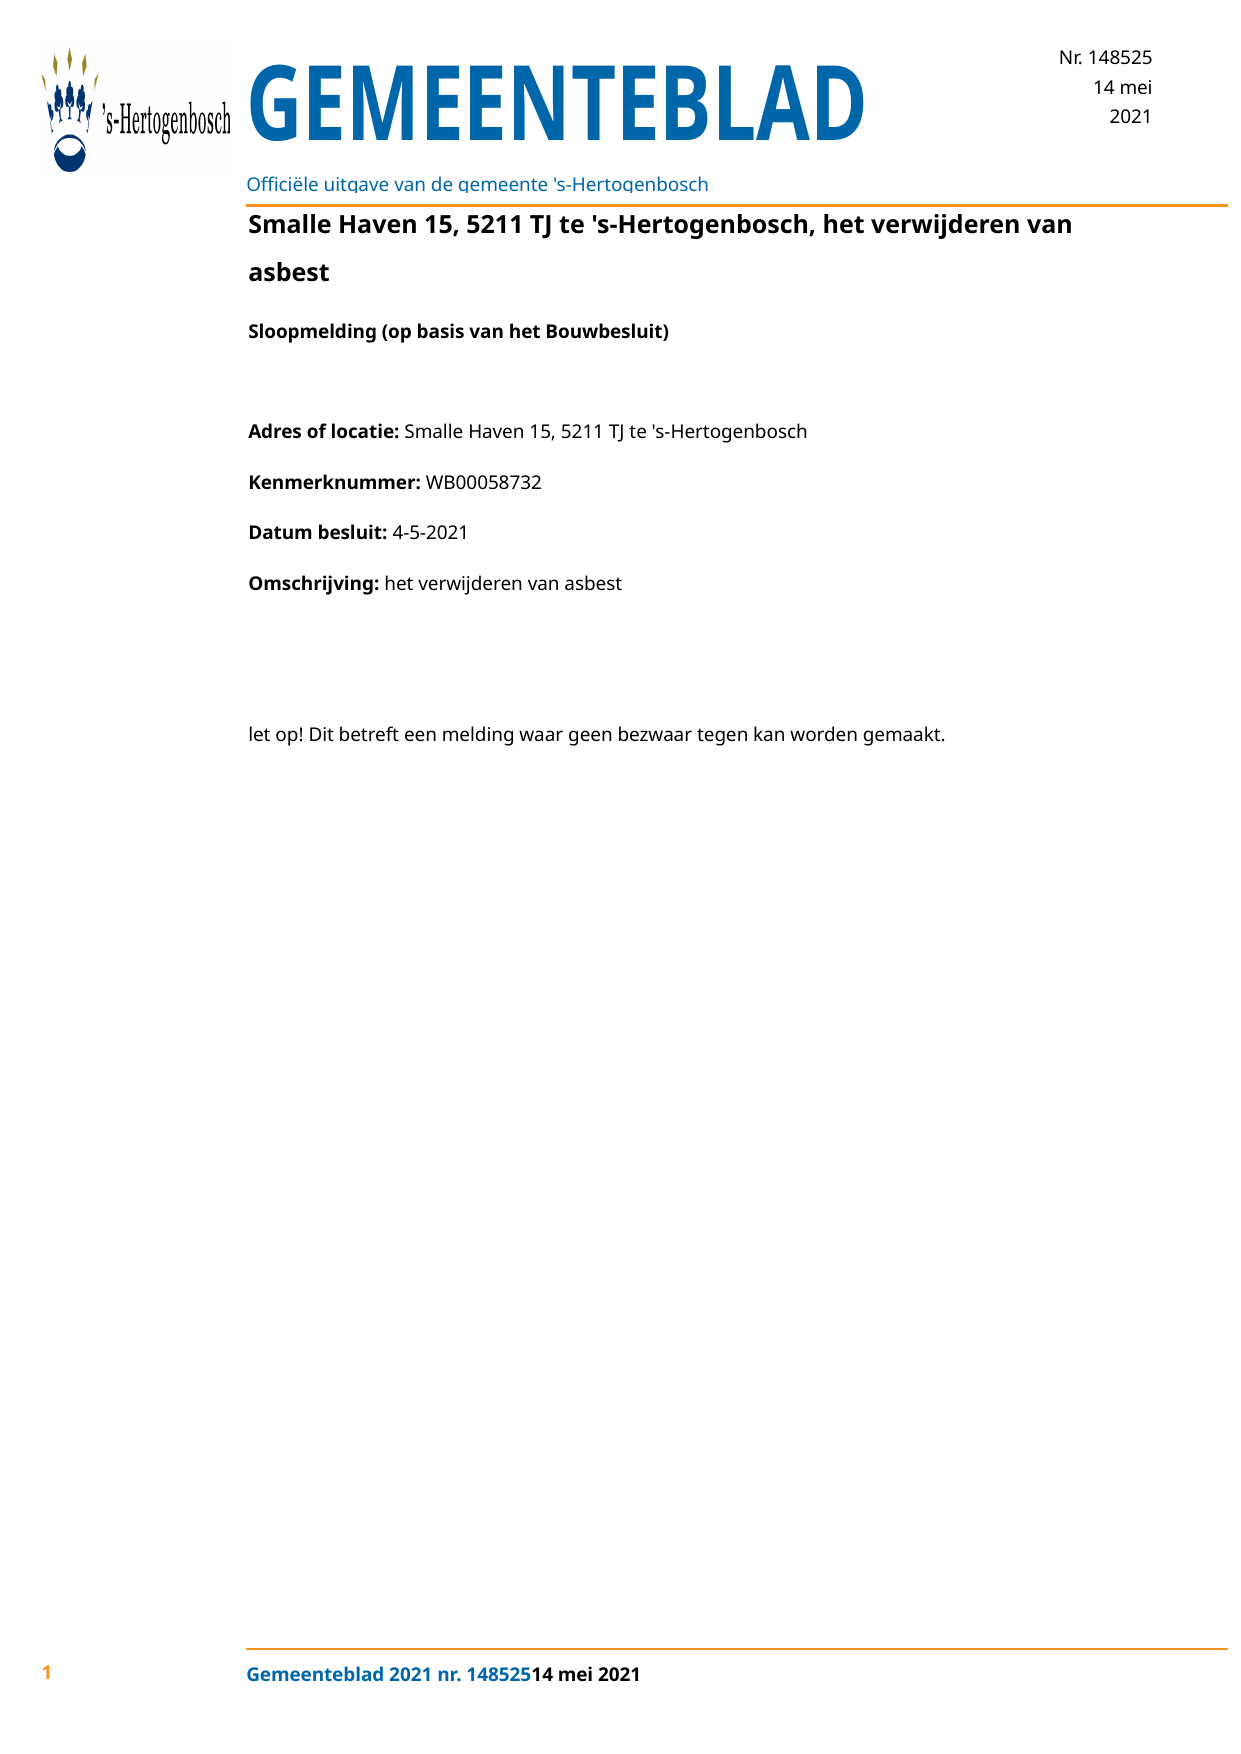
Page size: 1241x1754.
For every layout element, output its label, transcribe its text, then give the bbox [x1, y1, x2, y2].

text Adres of locatie: Smalle Haven 15, 5211 TJ te 's-Hertogenbosch [248, 419, 1152, 444]
text Datum besluit: 4-5-2021 [248, 519, 1152, 545]
text let op! Dit betreft een melding waar geen bezwaar tegen kan worden gemaakt. [248, 721, 1152, 747]
text Omschrijving: het verwijderen van asbest [248, 570, 1152, 596]
picture [41, 47, 231, 172]
text Kenmerknummer: WB00058732 [248, 469, 1152, 495]
text Smalle Haven 15, 5211 TJ te 's-Hertogenbosch, het verwijderen van asbest [248, 207, 1152, 288]
text Sloopmelding (op basis van het Bouwbesluit) [248, 318, 1152, 344]
